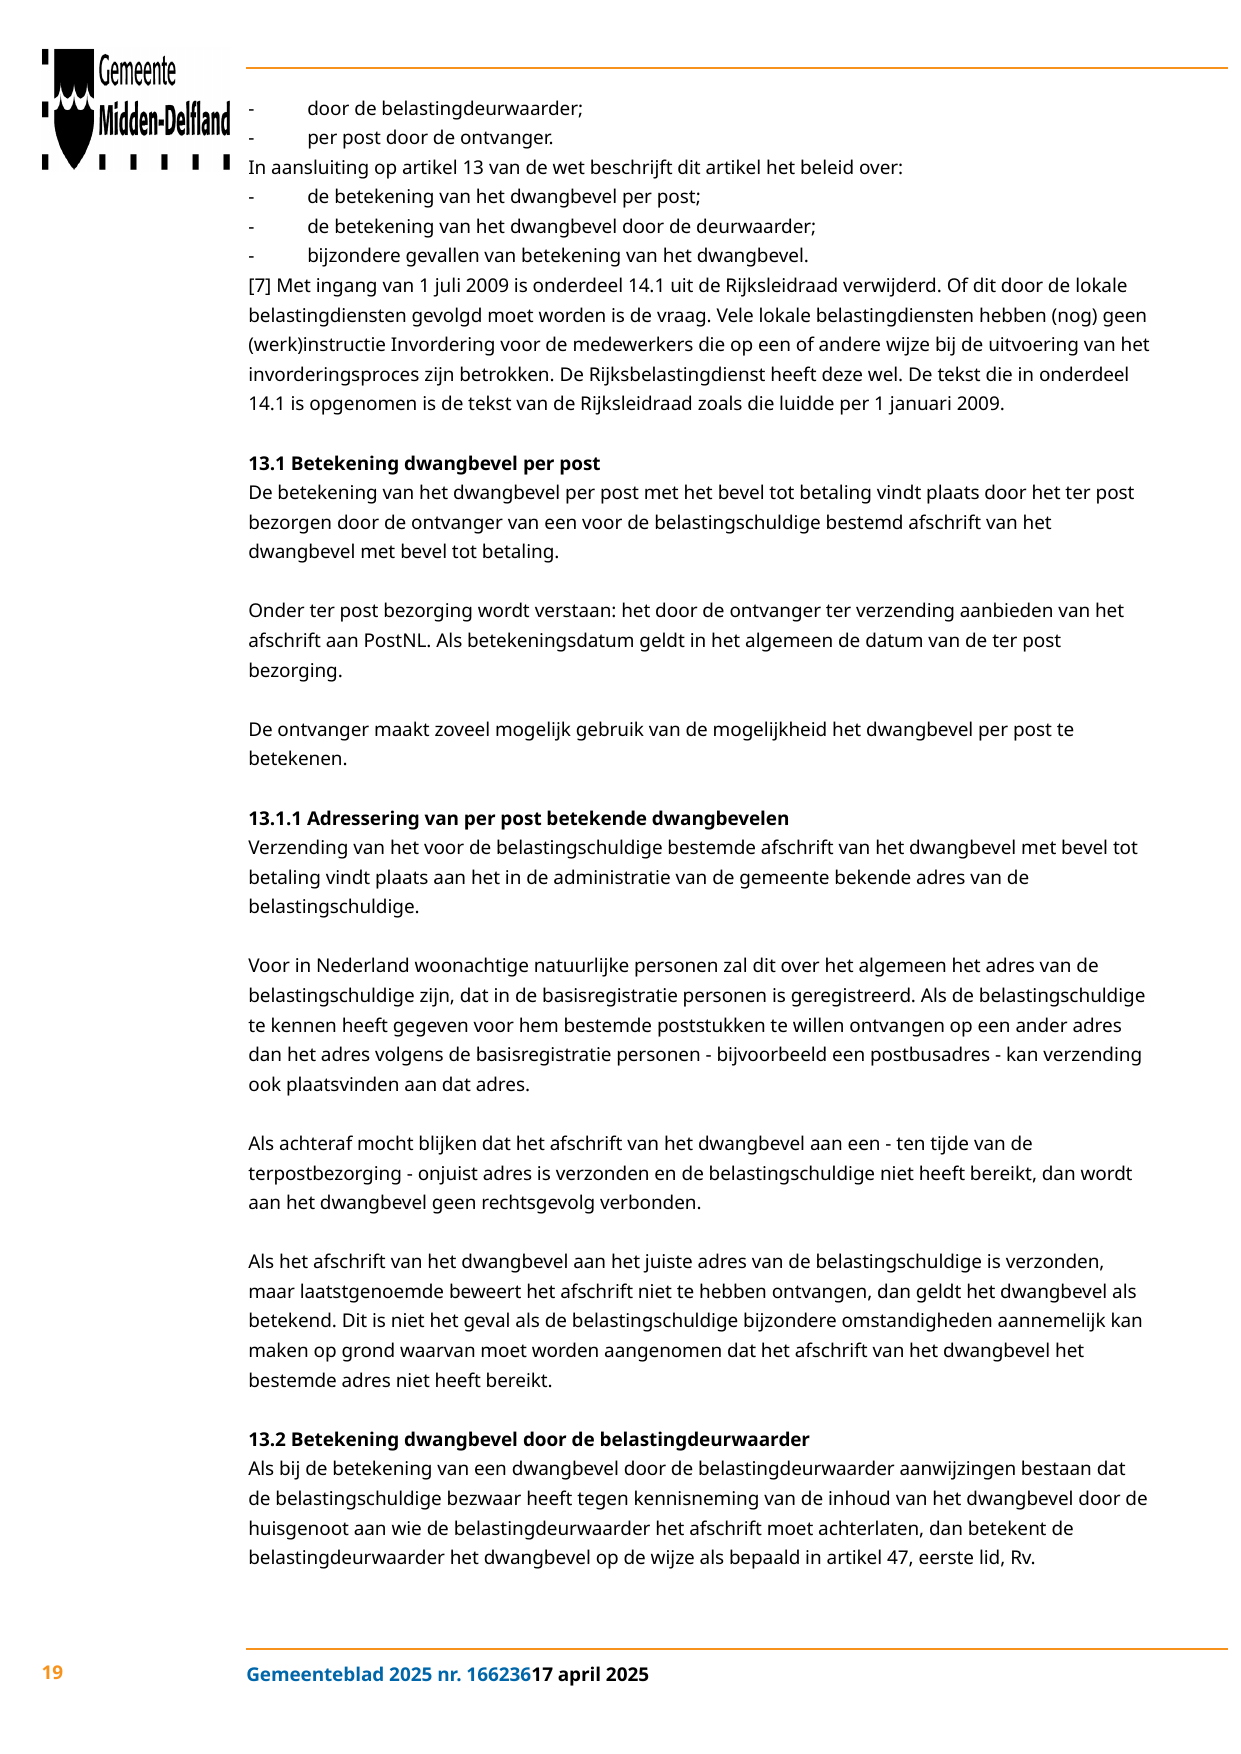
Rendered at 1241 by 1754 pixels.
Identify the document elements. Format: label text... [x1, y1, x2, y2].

list de betekening van het dwangbevel per post; [248, 183, 1152, 209]
text Als het afschrift van het dwangbevel aan het juiste adres van de belastingschuldige is verzonden, maar laatstgenoemde beweert het afschrift niet te hebben ontvangen, dan geldt het dwangbevel als betekend. Dit is niet het geval als de belastingschuldige bijzondere omstandigheden aannemelijk kan maken op grond waarvan moet worden aangenomen dat het afschrift van het dwangbevel het bestemde adres niet heeft bereikt. [248, 1248, 1152, 1393]
list de betekening van het dwangbevel door de deurwaarder; [248, 213, 1152, 239]
text In aansluiting op artikel 13 van de wet beschrijft dit artikel het beleid over: [248, 154, 1152, 180]
text [7] Met ingang van 1 juli 2009 is onderdeel 14.1 uit de Rijksleidraad verwijderd. Of dit door de lokale belastingdiensten gevolgd moet worden is de vraag. Vele lokale belastingdiensten hebben (nog) geen (werk)instructie Invordering voor de medewerkers die op een of andere wijze bij de uitvoering van het invorderingsproces zijn betrokken. De Rijksbelastingdienst heeft deze wel. De tekst die in onderdeel 14.1 is opgenomen is de tekst van de Rijksleidraad zoals die luidde per 1 januari 2009. [248, 272, 1152, 416]
list door de belastingdeurwaarder; [248, 95, 1152, 121]
list per post door de ontvanger. [248, 124, 1152, 150]
text 13.1.1 Adressering van per post betekende dwangbevelen [248, 805, 1152, 831]
list bijzondere gevallen van betekening van het dwangbevel. [248, 243, 1152, 268]
text Voor in Nederland woonachtige natuurlijke personen zal dit over het algemeen het adres van de belastingschuldige zijn, dat in de basisregistratie personen is geregistreerd. Als de belastingschuldige te kennen heeft gegeven voor hem bestemde poststukken te willen ontvangen op een ander adres dan het adres volgens de basisregistratie personen - bijvoorbeeld een postbusadres - kan verzending ook plaatsvinden aan dat adres. [248, 953, 1152, 1097]
text 13.2 Betekening dwangbevel door de belastingdeurwaarder [248, 1426, 1152, 1452]
picture [41, 47, 231, 172]
text Verzending van het voor de belastingschuldige bestemde afschrift van het dwangbevel met bevel tot betaling vindt plaats aan het in de administratie van de gemeente bekende adres van de belastingschuldige. [248, 834, 1152, 919]
text Als achteraf mocht blijken dat het afschrift van het dwangbevel aan een - ten tijde van de terpostbezorging - onjuist adres is verzonden en de belastingschuldige niet heeft bereikt, dan wordt aan het dwangbevel geen rechtsgevolg verbonden. [248, 1130, 1152, 1215]
text Als bij de betekening van een dwangbevel door de belastingdeurwaarder aanwijzingen bestaan dat de belastingschuldige bezwaar heeft tegen kennisneming van de inhoud van het dwangbevel door de huisgenoot aan wie de belastingdeurwaarder het afschrift moet achterlaten, dan betekent de belastingdeurwaarder het dwangbevel op de wijze als bepaald in artikel 47, eerste lid, Rv. [248, 1456, 1152, 1570]
text 13.1 Betekening dwangbevel per post [248, 450, 1152, 476]
text De ontvanger maakt zoveel mogelijk gebruik van de mogelijkheid het dwangbevel per post te betekenen. [248, 716, 1152, 771]
text De betekening van het dwangbevel per post met het bevel tot betaling vindt plaats door het ter post bezorgen door de ontvanger van een voor de belastingschuldige bestemd afschrift van het dwangbevel met bevel tot betaling. [248, 479, 1152, 564]
text Onder ter post bezorging wordt verstaan: het door de ontvanger ter verzending aanbieden van het afschrift aan PostNL. Als betekeningsdatum geldt in het algemeen de datum van de ter post bezorging. [248, 598, 1152, 683]
